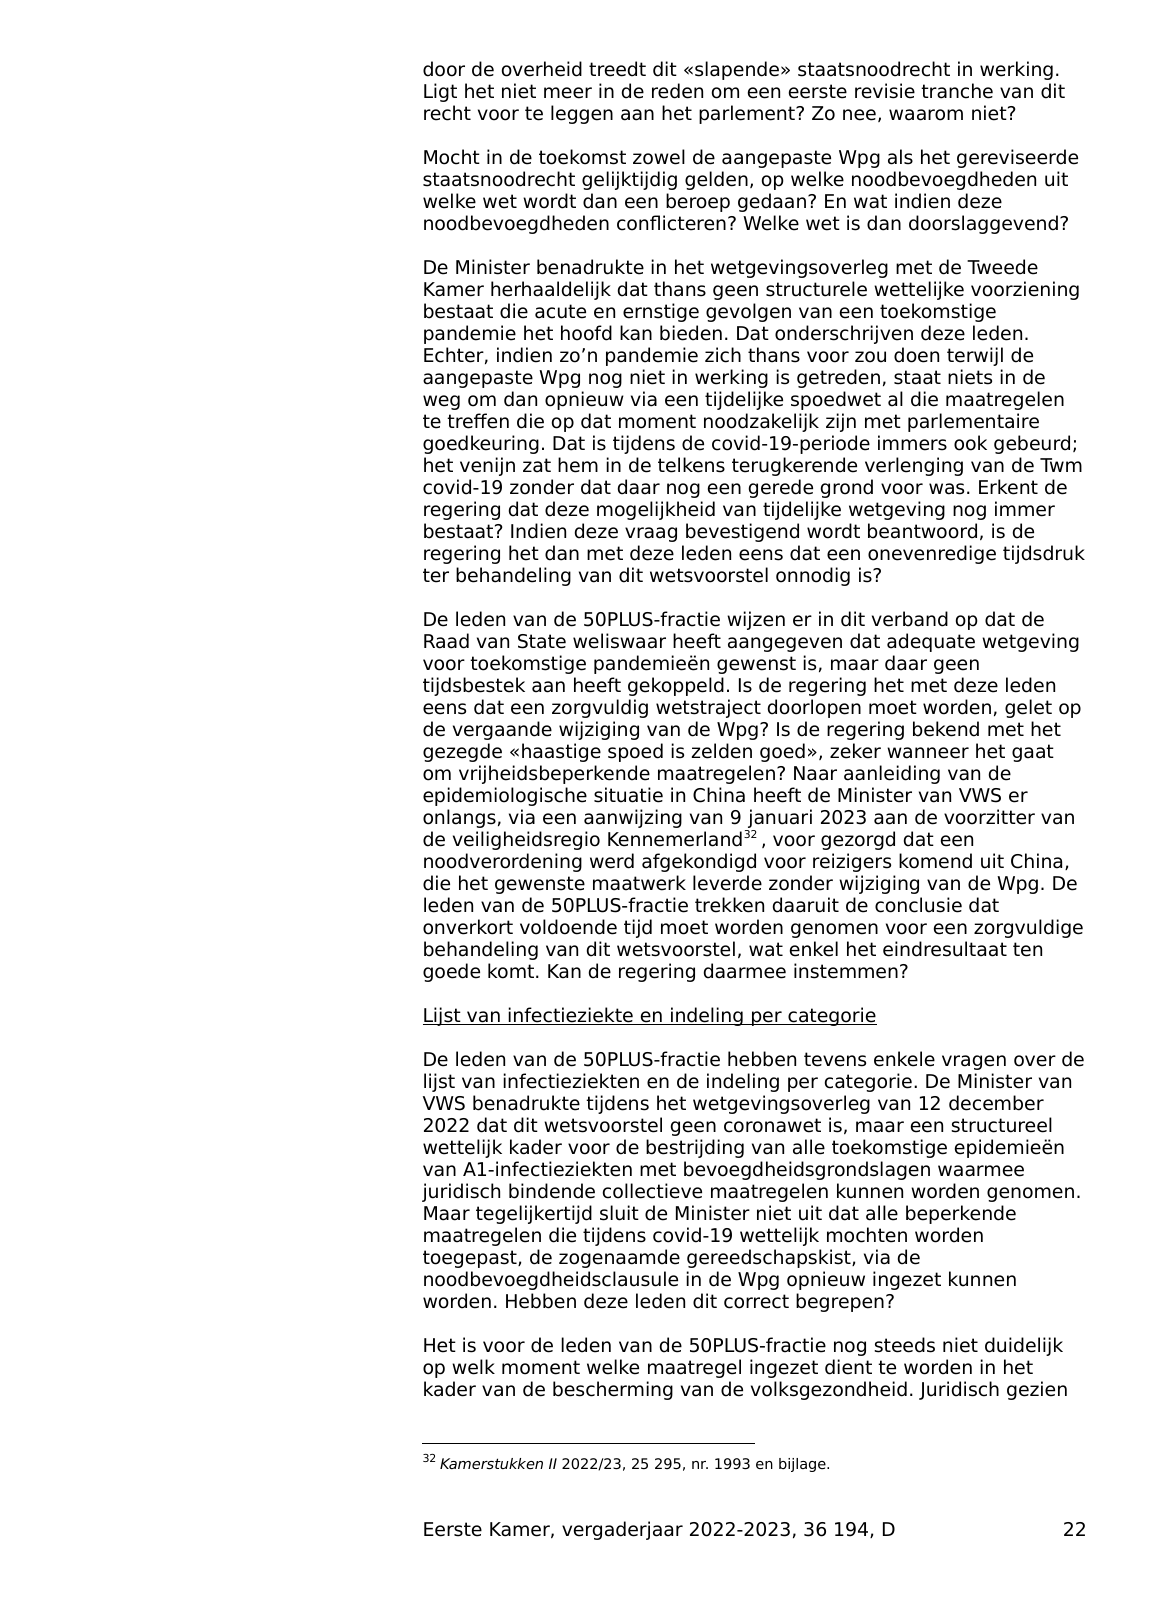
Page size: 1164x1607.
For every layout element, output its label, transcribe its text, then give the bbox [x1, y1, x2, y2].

text Mocht in de toekomst zowel de aangepaste Wpg als het gereviseerde staatsnoodrecht gelijktijdig gelden, op welke noodbevoegdheden uit welke wet wordt dan een beroep gedaan? En wat indien deze noodbevoegdheden conflicteren? Welke wet is dan doorslaggevend? [422, 147, 1087, 235]
subtitle Lijst van infectieziekte en indeling per categorie [422, 1005, 1087, 1027]
text Het is voor de leden van de 50PLUS-fractie nog steeds niet duidelijk op welk moment welke maatregel ingezet dient te worden in het kader van de bescherming van de volksgezondheid. Juridisch gezien [422, 1335, 1087, 1401]
text Kamerstukken II 2022/23, 25 295, nr. 1993 en bijlage. [422, 1452, 1087, 1474]
text De leden van de 50PLUS-fractie wijzen er in dit verband op dat de Raad van State weliswaar heeft aangegeven dat adequate wetgeving voor toekomstige pandemieën gewenst is, maar daar geen tijdsbestek aan heeft gekoppeld. Is de regering het met deze leden eens dat een zorgvuldig wetstraject doorlopen moet worden, gelet op de vergaande wijziging van de Wpg? Is de regering bekend met het gezegde «haastige spoed is zelden goed», zeker wanneer het gaat om vrijheidsbeperkende maatregelen? Naar aanleiding van de epidemiologische situatie in China heeft de Minister van VWS er onlangs, via een aanwijzing van 9 januari 2023 aan de voorzitter van de veiligheidsregio Kennemerland, voor gezorgd dat een noodverordening werd afgekondigd voor reizigers komend uit China, die het gewenste maatwerk leverde zonder wijziging van de Wpg. De leden van de 50PLUS-fractie trekken daaruit de conclusie dat onverkort voldoende tijd moet worden genomen voor een zorgvuldige behandeling van dit wetsvoorstel, wat enkel het eindresultaat ten goede komt. Kan de regering daarmee instemmen? [422, 609, 1087, 983]
text De leden van de 50PLUS-fractie hebben tevens enkele vragen over de lijst van infectieziekten en de indeling per categorie. De Minister van VWS benadrukte tijdens het wetgevingsoverleg van 12 december 2022 dat dit wetsvoorstel geen coronawet is, maar een structureel wettelijk kader voor de bestrijding van alle toekomstige epidemieën van A1-infectieziekten met bevoegdheidsgrondslagen waarmee juridisch bindende collectieve maatregelen kunnen worden genomen. Maar tegelijkertijd sluit de Minister niet uit dat alle beperkende maatregelen die tijdens covid-19 wettelijk mochten worden toegepast, de zogenaamde gereedschapskist, via de noodbevoegdheidsclausule in de Wpg opnieuw ingezet kunnen worden. Hebben deze leden dit correct begrepen? [422, 1049, 1087, 1313]
text door de overheid treedt dit «slapende» staatsnoodrecht in werking. Ligt het niet meer in de reden om een eerste revisie tranche van dit recht voor te leggen aan het parlement? Zo nee, waarom niet? [422, 59, 1087, 125]
text De Minister benadrukte in het wetgevingsoverleg met de Tweede Kamer herhaaldelijk dat thans geen structurele wettelijke voorziening bestaat die acute en ernstige gevolgen van een toekomstige pandemie het hoofd kan bieden. Dat onderschrijven deze leden. Echter, indien zo’n pandemie zich thans voor zou doen terwijl de aangepaste Wpg nog niet in werking is getreden, staat niets in de weg om dan opnieuw via een tijdelijke spoedwet al die maatregelen te treffen die op dat moment noodzakelijk zijn met parlementaire goedkeuring. Dat is tijdens de covid-19-periode immers ook gebeurd; het venijn zat hem in de telkens terugkerende verlenging van de Twm covid-19 zonder dat daar nog een gerede grond voor was. Erkent de regering dat deze mogelijkheid van tijdelijke wetgeving nog immer bestaat? Indien deze vraag bevestigend wordt beantwoord, is de regering het dan met deze leden eens dat een onevenredige tijdsdruk ter behandeling van dit wetsvoorstel onnodig is? [422, 257, 1087, 587]
